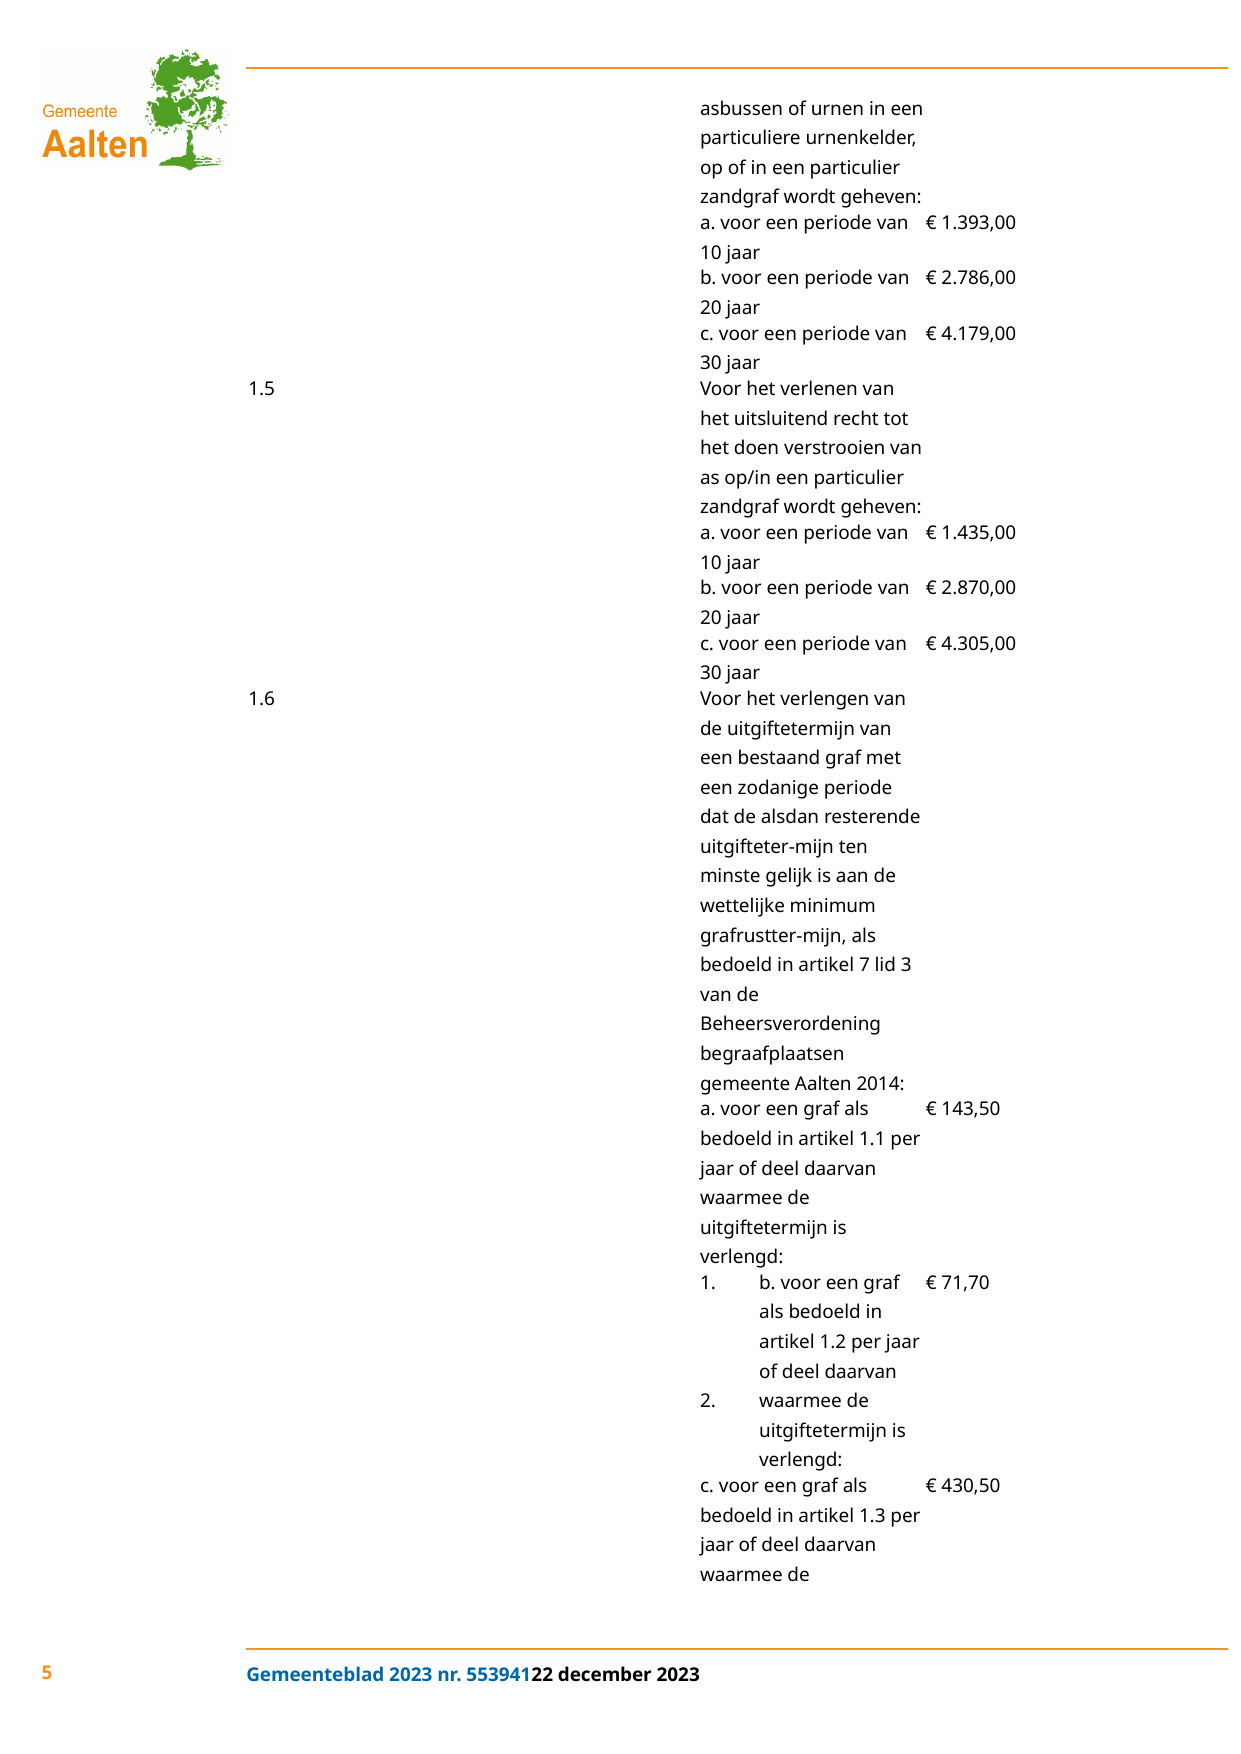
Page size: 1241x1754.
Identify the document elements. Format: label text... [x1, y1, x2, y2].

table_cell 1.5 [248, 375, 700, 519]
table_cell [248, 320, 700, 375]
table_cell asbussen of urnen in een particuliere urnenkelder, op of in een particulier zandgraf wordt geheven: [700, 95, 926, 209]
table_cell b. voor een graf als bedoeld in artikel 1.2 per jaar of deel daarvan waarmee de uitgiftetermijn is verlengd: [700, 1269, 926, 1472]
table_cell c. voor een periode van 30 jaar [700, 320, 926, 375]
table_cell € 4.305,00 [926, 630, 1152, 685]
table_cell c. voor een periode van 30 jaar [700, 630, 926, 685]
table_cell Voor het verlenen van het uitsluitend recht tot het doen verstrooien van as op/in een particulier zandgraf wordt geheven: [700, 375, 926, 519]
table_cell [926, 375, 1152, 519]
table_cell € 1.393,00 [926, 209, 1152, 264]
table_cell c. voor een graf als bedoeld in artikel 1.3 per jaar of deel daarvan waarmee de [700, 1473, 926, 1587]
table_cell [248, 630, 700, 685]
table_cell [248, 265, 700, 320]
table_cell [248, 1473, 700, 1587]
table_cell € 4.179,00 [926, 320, 1152, 375]
table_cell [248, 209, 700, 264]
table_cell € 143,50 [926, 1096, 1152, 1269]
table_cell b. voor een periode van 20 jaar [700, 575, 926, 630]
table_cell [926, 95, 1152, 209]
table_cell € 2.870,00 [926, 575, 1152, 630]
table_cell € 1.435,00 [926, 519, 1152, 574]
table_cell [248, 575, 700, 630]
table_cell a. voor een periode van 10 jaar [700, 209, 926, 264]
picture [41, 47, 231, 172]
table_cell [248, 95, 700, 209]
table_cell Voor het verlengen van de uitgiftetermijn van een bestaand graf met een zodanige periode dat de alsdan resterende uitgifteter-mijn ten minste gelijk is aan de wettelijke minimum grafrustter-mijn, als bedoeld in artikel 7 lid 3 van de Beheersverordening begraafplaatsen gemeente Aalten 2014: [700, 685, 926, 1096]
table_cell € 2.786,00 [926, 265, 1152, 320]
table_cell [926, 685, 1152, 1096]
table_cell € 71,70 [926, 1269, 1152, 1472]
table_cell b. voor een periode van 20 jaar [700, 265, 926, 320]
table_cell [248, 1269, 700, 1472]
table_cell a. voor een graf als bedoeld in artikel 1.1 per jaar of deel daarvan waarmee de uitgiftetermijn is verlengd: [700, 1096, 926, 1269]
table_cell 1.6 [248, 685, 700, 1096]
table_cell [248, 1096, 700, 1269]
table_cell [248, 519, 700, 574]
table_cell € 430,50 [926, 1473, 1152, 1587]
table_cell a. voor een periode van 10 jaar [700, 519, 926, 574]
